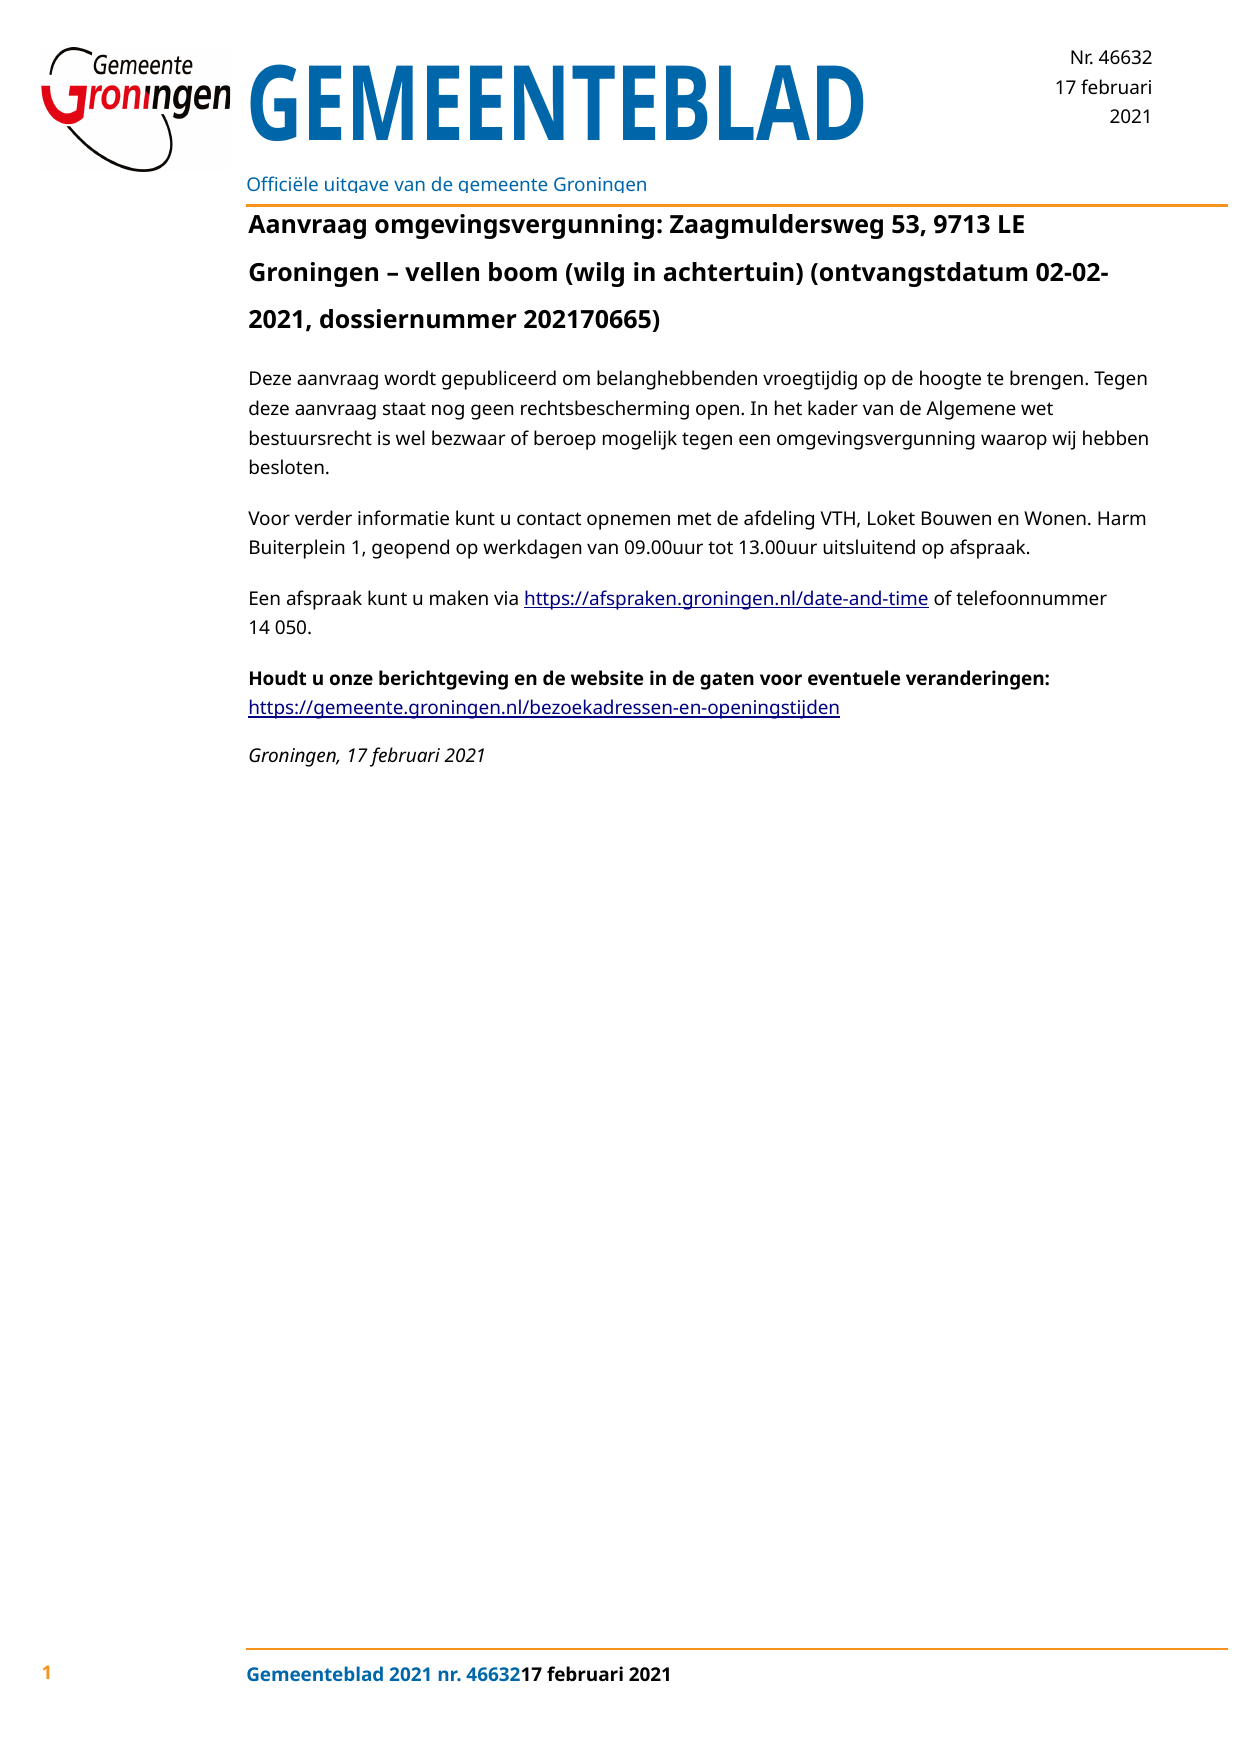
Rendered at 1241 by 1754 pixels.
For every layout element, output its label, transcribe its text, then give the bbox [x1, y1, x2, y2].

text Voor verder informatie kunt u contact opnemen met de afdeling VTH, Loket Bouwen en Wonen. Harm Buiterplein 1, geopend op werkdagen van 09.00uur tot 13.00uur uitsluitend op afspraak. [248, 505, 1152, 560]
picture [41, 47, 231, 172]
text Een afspraak kunt u maken via https://afspraken.groningen.nl/date-and-time of telefoonnummer 14 050. [248, 585, 1152, 640]
text Deze aanvraag wordt gepubliceerd om belanghebbenden vroegtijdig op de hoogte te brengen. Tegen deze aanvraag staat nog geen rechtsbescherming open. In het kader van de Algemene wet bestuursrecht is wel bezwaar of beroep mogelijk tegen een omgevingsvergunning waarop wij hebben besloten. [248, 366, 1152, 480]
text Aanvraag omgevingsvergunning: Zaagmuldersweg 53, 9713 LE Groningen – vellen boom (wilg in achtertuin) (ontvangstdatum 02-02-2021, dossiernummer 202170665) [248, 207, 1152, 336]
text Houdt u onze berichtgeving en de website in de gaten voor eventuele veranderingen: https://gemeente.groningen.nl/bezoekadressen-en-openingstijden [248, 665, 1152, 720]
text Groningen, 17 februari 2021 [248, 742, 1152, 768]
